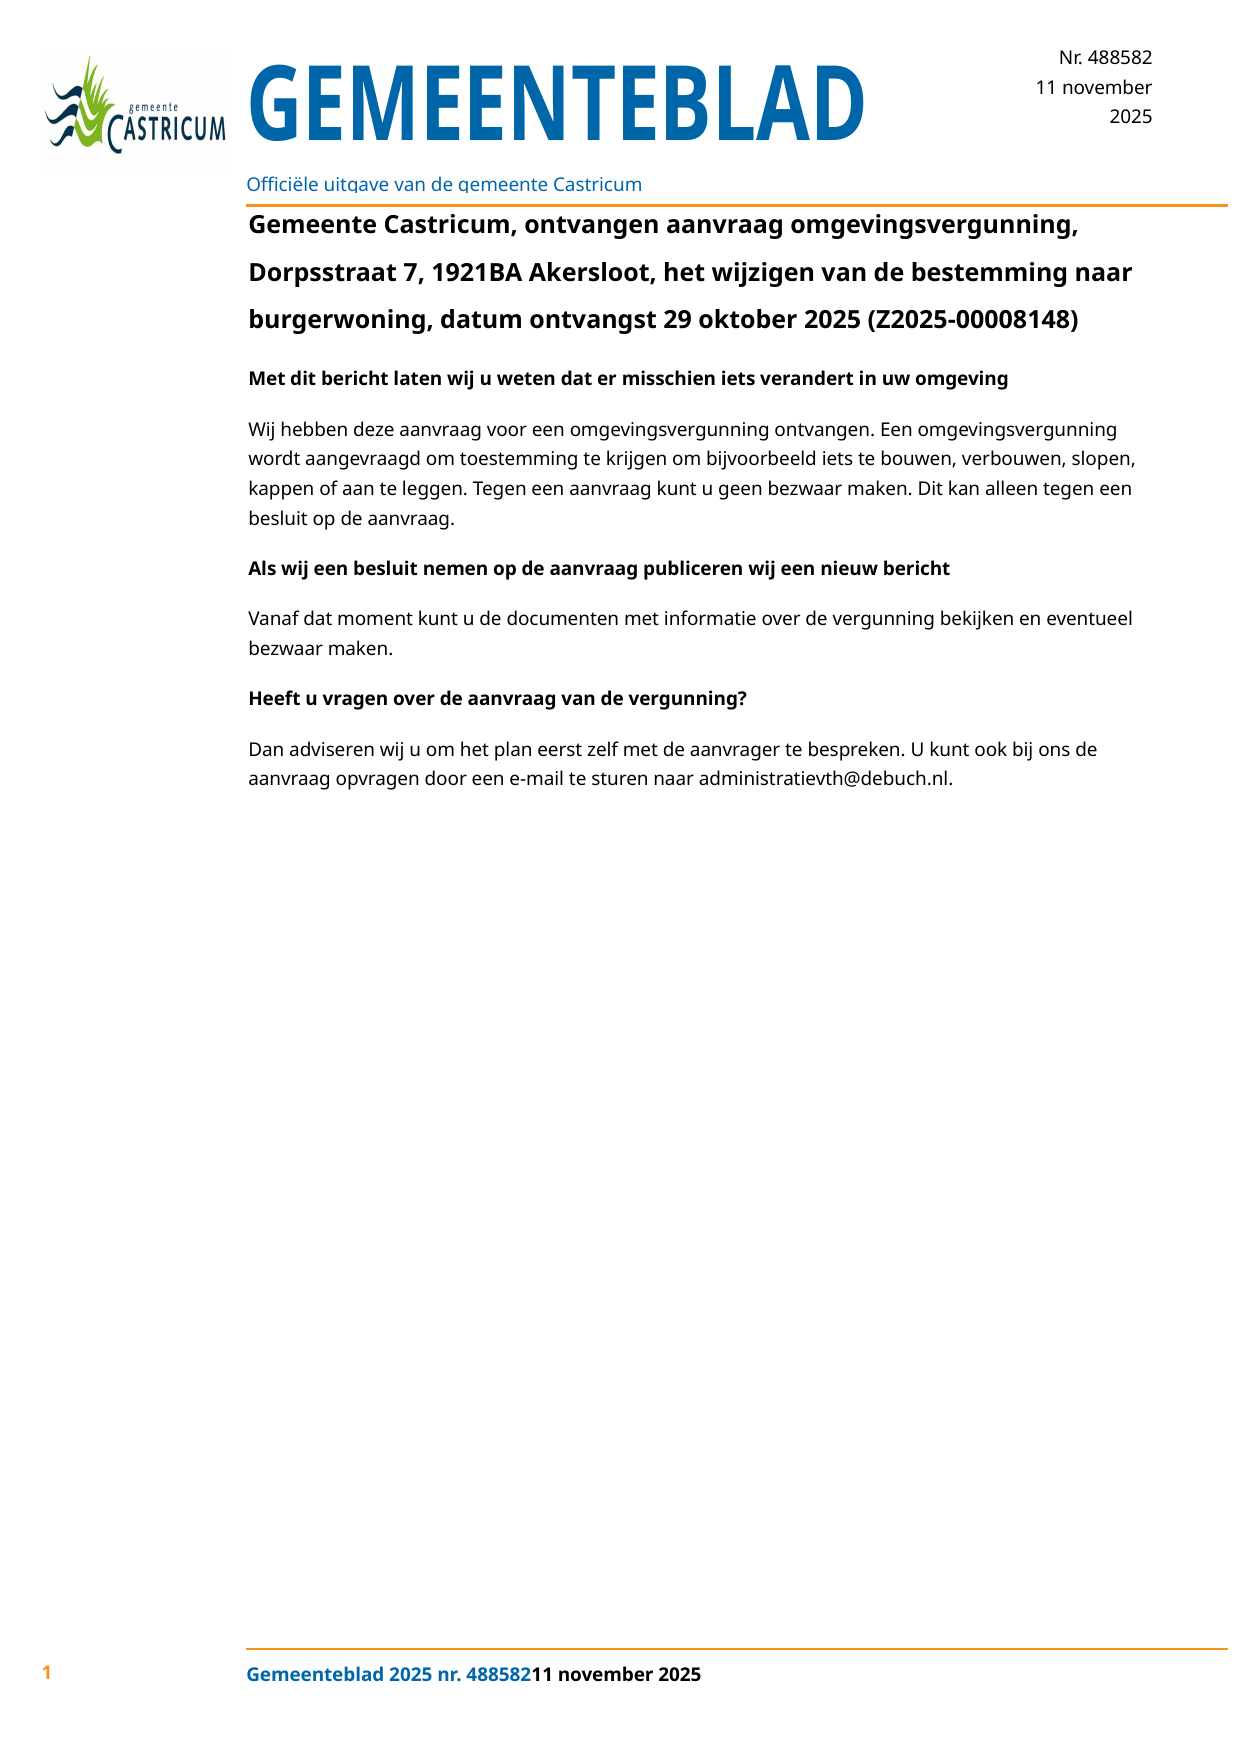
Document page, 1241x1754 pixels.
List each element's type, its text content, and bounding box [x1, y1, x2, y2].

text Met dit bericht laten wij u weten dat er misschien iets verandert in uw omgeving [248, 366, 1152, 391]
text Als wij een besluit nemen op de aanvraag publiceren wij een nieuw bericht [248, 555, 1152, 581]
text Heeft u vragen over de aanvraag van de vergunning? [248, 686, 1152, 711]
text Gemeente Castricum, ontvangen aanvraag omgevingsvergunning, Dorpsstraat 7, 1921BA Akersloot, het wijzigen van de bestemming naar burgerwoning, datum ontvangst 29 oktober 2025 (Z2025-00008148) [248, 207, 1152, 336]
text Wij hebben deze aanvraag voor een omgevingsvergunning ontvangen. Een omgevingsvergunning wordt aangevraagd om toestemming te krijgen om bijvoorbeeld iets te bouwen, verbouwen, slopen, kappen of aan te leggen. Tegen een aanvraag kunt u geen bezwaar maken. Dit kan alleen tegen een besluit op de aanvraag. [248, 416, 1152, 530]
text Dan adviseren wij u om het plan eerst zelf met de aanvrager te bespreken. U kunt ook bij ons de aanvraag opvragen door een e-mail te sturen naar administratievth@debuch.nl. [248, 736, 1152, 791]
picture [41, 47, 231, 172]
text Vanaf dat moment kunt u de documenten met informatie over de vergunning bekijken en eventueel bezwaar maken. [248, 606, 1152, 661]
